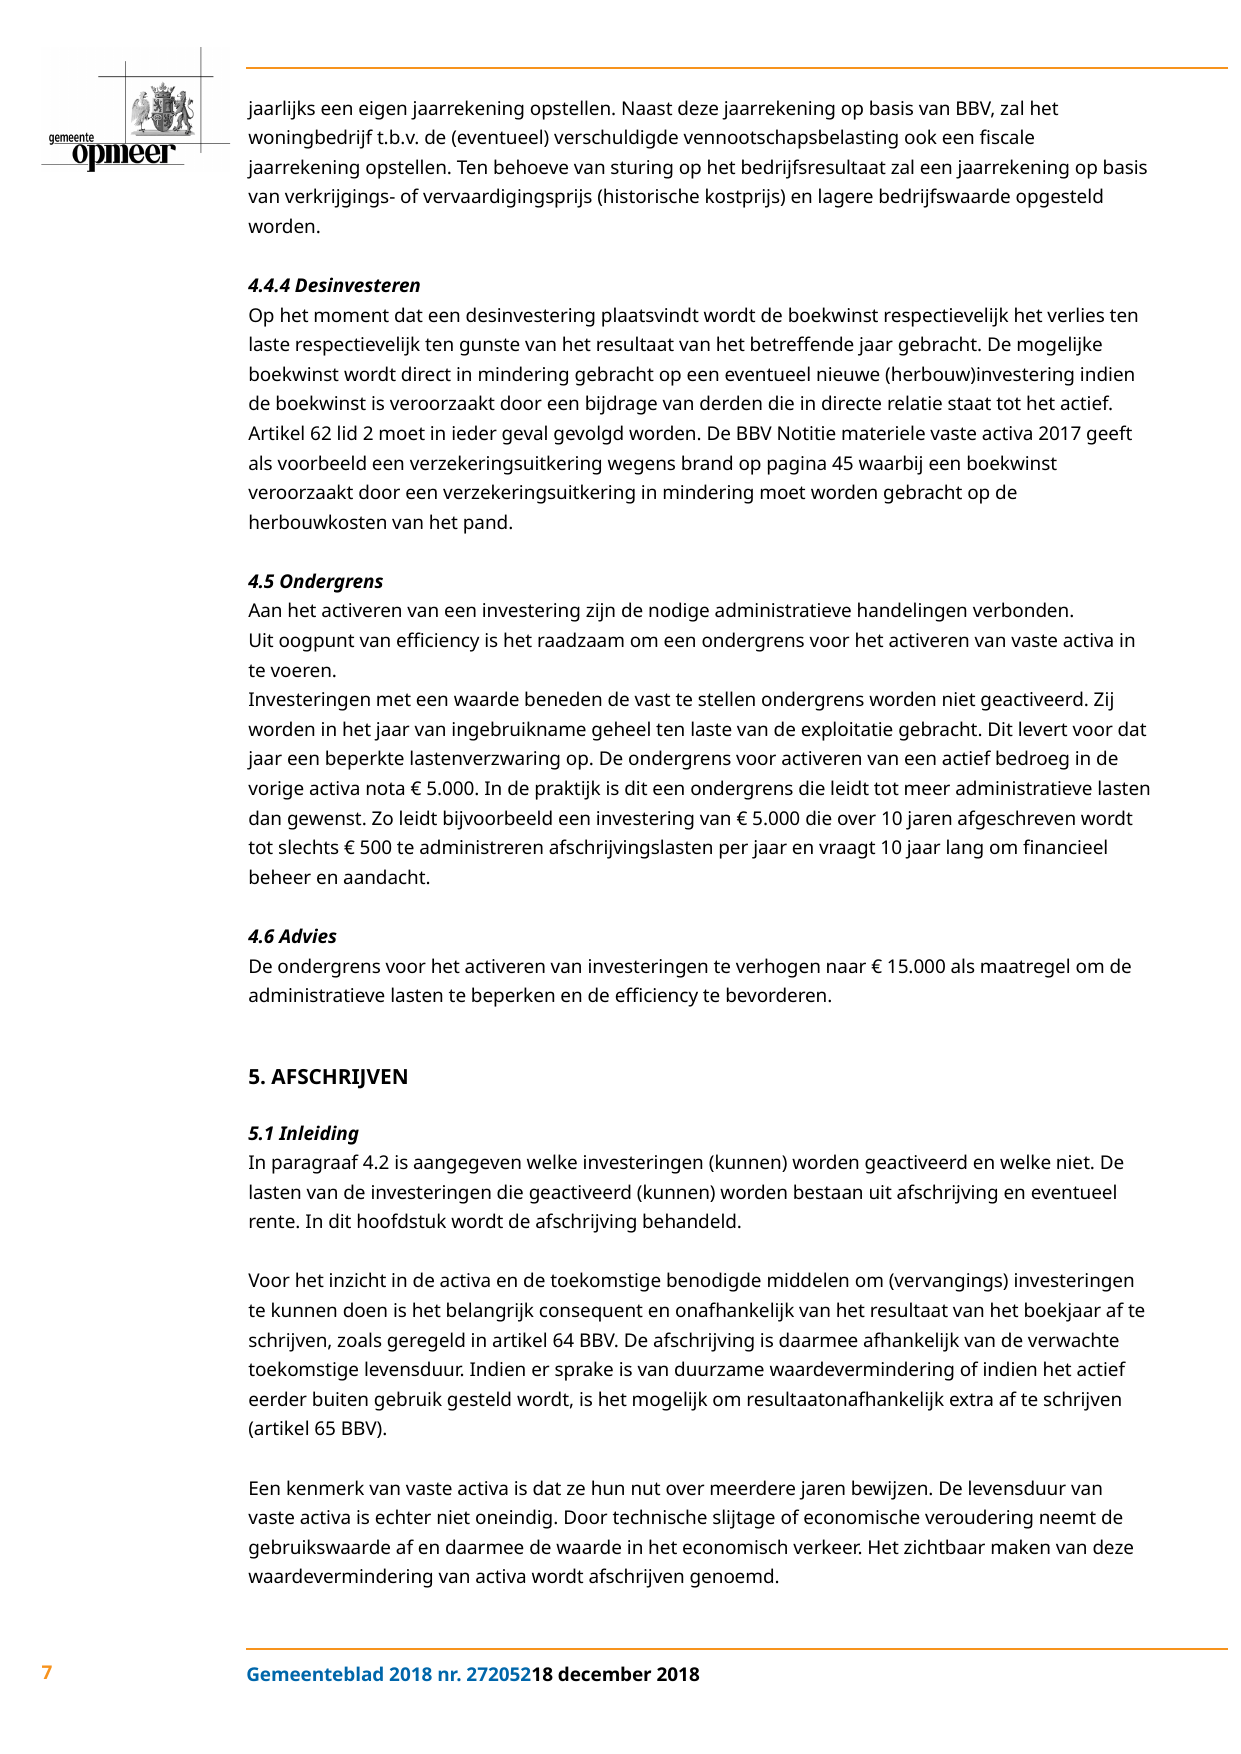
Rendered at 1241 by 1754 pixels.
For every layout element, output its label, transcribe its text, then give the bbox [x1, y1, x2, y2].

picture [41, 47, 231, 172]
text 4.6 Advies [248, 923, 1152, 949]
text Uit oogpunt van efficiency is het raadzaam om een ondergrens voor het activeren van vaste activa in te voeren. [248, 627, 1152, 683]
text 4.4.4 Desinvesteren [248, 272, 1152, 298]
text jaarlijks een eigen jaarrekening opstellen. Naast deze jaarrekening op basis van BBV, zal het woningbedrijf t.b.v. de (eventueel) verschuldigde vennootschapsbelasting ook een fiscale jaarrekening opstellen. Ten behoeve van sturing op het bedrijfsresultaat zal een jaarrekening op basis van verkrijgings- of vervaardigingsprijs (historische kostprijs) en lagere bedrijfswaarde opgesteld worden. [248, 95, 1152, 239]
text Een kenmerk van vaste activa is dat ze hun nut over meerdere jaren bewijzen. De levensduur van vaste activa is echter niet oneindig. Door technische slijtage of economische veroudering neemt de gebruikswaarde af en daarmee de waarde in het economisch verkeer. Het zichtbaar maken van deze waardevermindering van activa wordt afschrijven genoemd. [248, 1475, 1152, 1589]
text Investeringen met een waarde beneden de vast te stellen ondergrens worden niet geactiveerd. Zij worden in het jaar van ingebruikname geheel ten laste van de exploitatie gebracht. Dit levert voor dat jaar een beperkte lastenverzwaring op. De ondergrens voor activeren van een actief bedroeg in de vorige activa nota € 5.000. In de praktijk is dit een ondergrens die leidt tot meer administratieve lasten dan gewenst. Zo leidt bijvoorbeeld een investering van € 5.000 die over 10 jaren afgeschreven wordt tot slechts € 500 te administreren afschrijvingslasten per jaar en vraagt 10 jaar lang om financieel beheer en aandacht. [248, 686, 1152, 890]
text Op het moment dat een desinvestering plaatsvindt wordt de boekwinst respectievelijk het verlies ten laste respectievelijk ten gunste van het resultaat van het betreffende jaar gebracht. De mogelijke boekwinst wordt direct in mindering gebracht op een eventueel nieuwe (herbouw)investering indien de boekwinst is veroorzaakt door een bijdrage van derden die in directe relatie staat tot het actief. Artikel 62 lid 2 moet in ieder geval gevolgd worden. De BBV Notitie materiele vaste activa 2017 geeft als voorbeeld een verzekeringsuitkering wegens brand op pagina 45 waarbij een boekwinst veroorzaakt door een verzekeringsuitkering in mindering moet worden gebracht op de herbouwkosten van het pand. [248, 302, 1152, 535]
text 5.1 Inleiding [248, 1120, 1152, 1146]
table_header De ondergrens voor het activeren van investeringen te verhogen naar € 15.000 als maatregel om de administratieve lasten te beperken en de efficiency te bevorderen. [248, 953, 1152, 1008]
text 4.5 Ondergrens [248, 568, 1152, 594]
text Voor het inzicht in de activa en de toekomstige benodigde middelen om (vervangings) investeringen te kunnen doen is het belangrijk consequent en onafhankelijk van het resultaat van het boekjaar af te schrijven, zoals geregeld in artikel 64 BBV. De afschrijving is daarmee afhankelijk van de verwachte toekomstige levensduur. Indien er sprake is van duurzame waardevermindering of indien het actief eerder buiten gebruik gesteld wordt, is het mogelijk om resultaatonafhankelijk extra af te schrijven (artikel 65 BBV). [248, 1268, 1152, 1441]
text In paragraaf 4.2 is aangegeven welke investeringen (kunnen) worden geactiveerd en welke niet. De lasten van de investeringen die geactiveerd (kunnen) worden bestaan uit afschrijving en eventueel rente. In dit hoofdstuk wordt de afschrijving behandeld. [248, 1149, 1152, 1234]
text Aan het activeren van een investering zijn de nodige administratieve handelingen verbonden. [248, 598, 1152, 623]
text 5. AFSCHRIJVEN [248, 1062, 1152, 1090]
